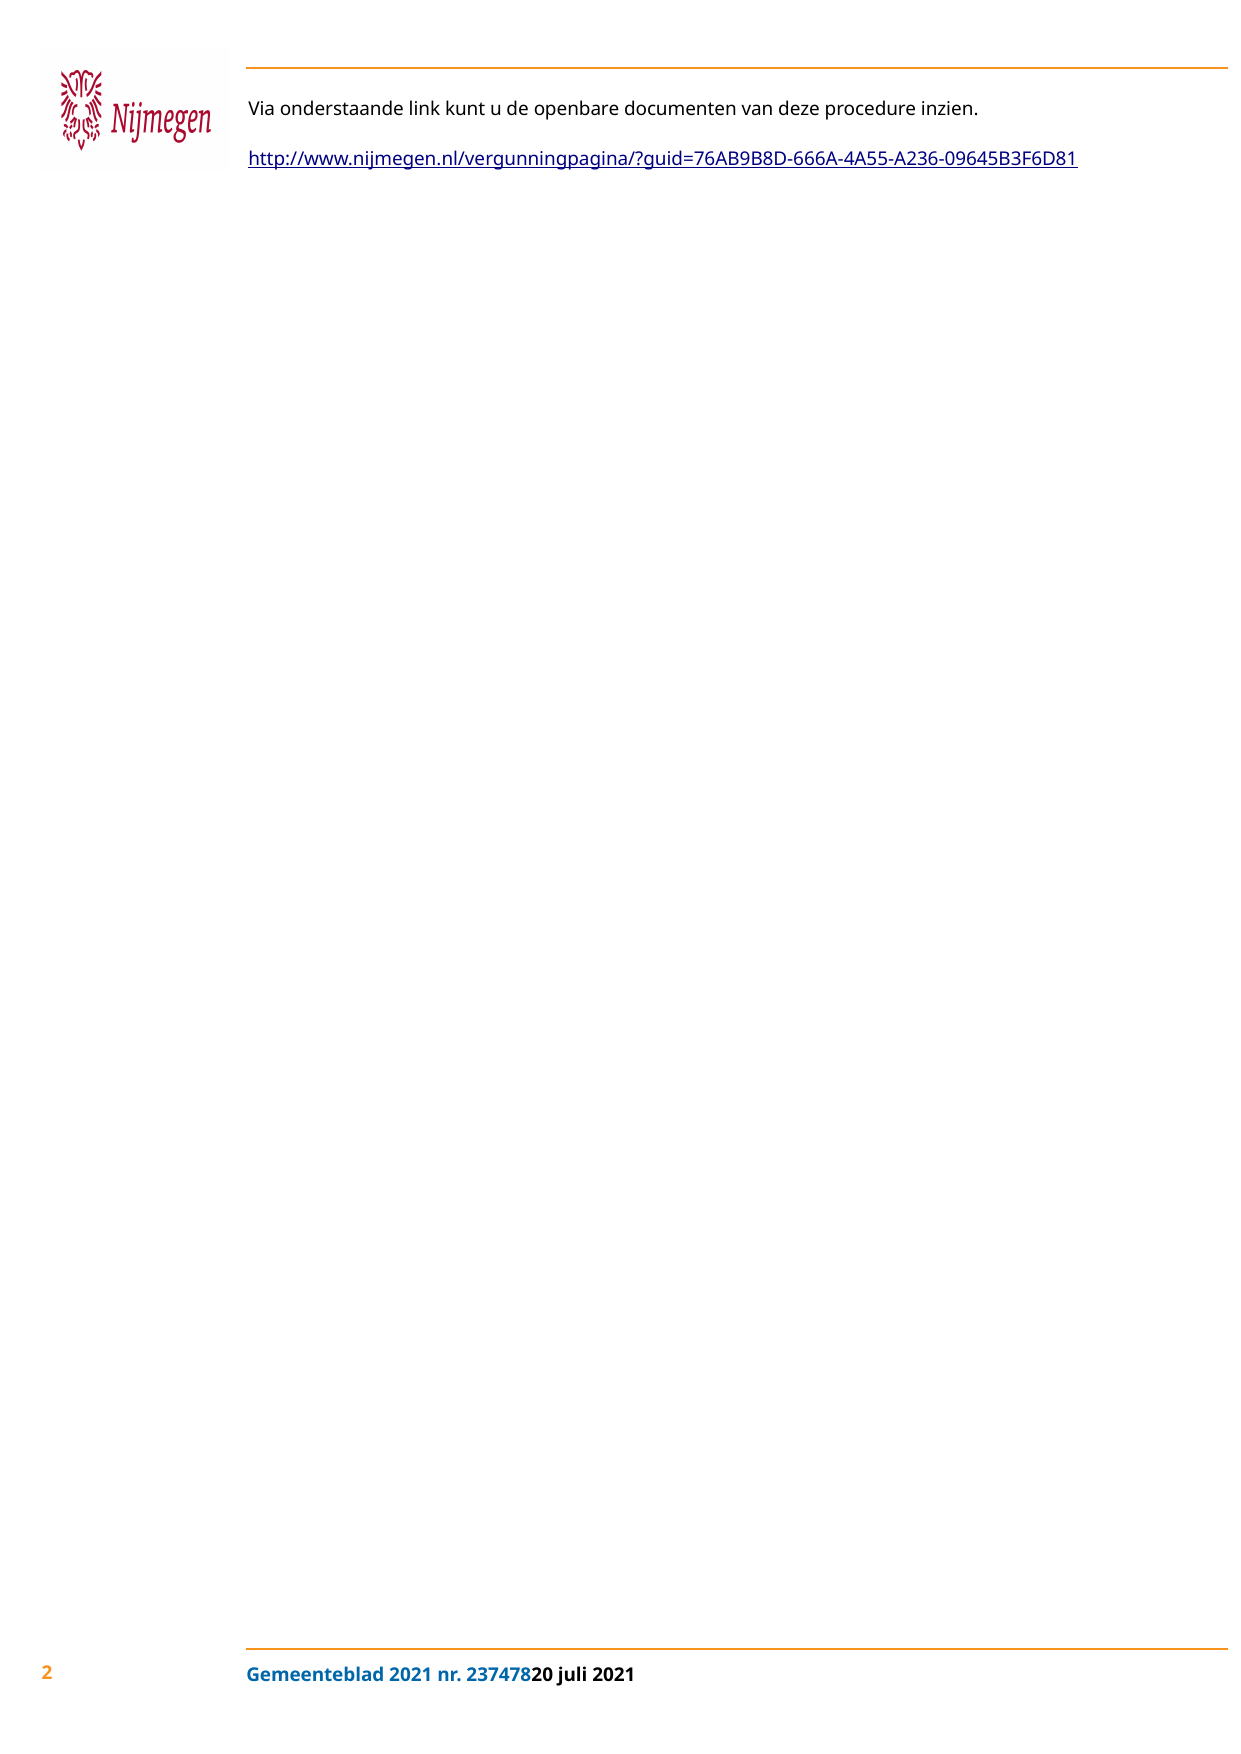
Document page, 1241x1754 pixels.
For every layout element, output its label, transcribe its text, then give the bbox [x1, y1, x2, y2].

text http://www.nijmegen.nl/vergunningpagina/?guid=76AB9B8D-666A-4A55-A236-09645B3F6D81 [248, 145, 1152, 171]
text Via onderstaande link kunt u de openbare documenten van deze procedure inzien. [248, 95, 1152, 121]
picture [41, 47, 231, 172]
